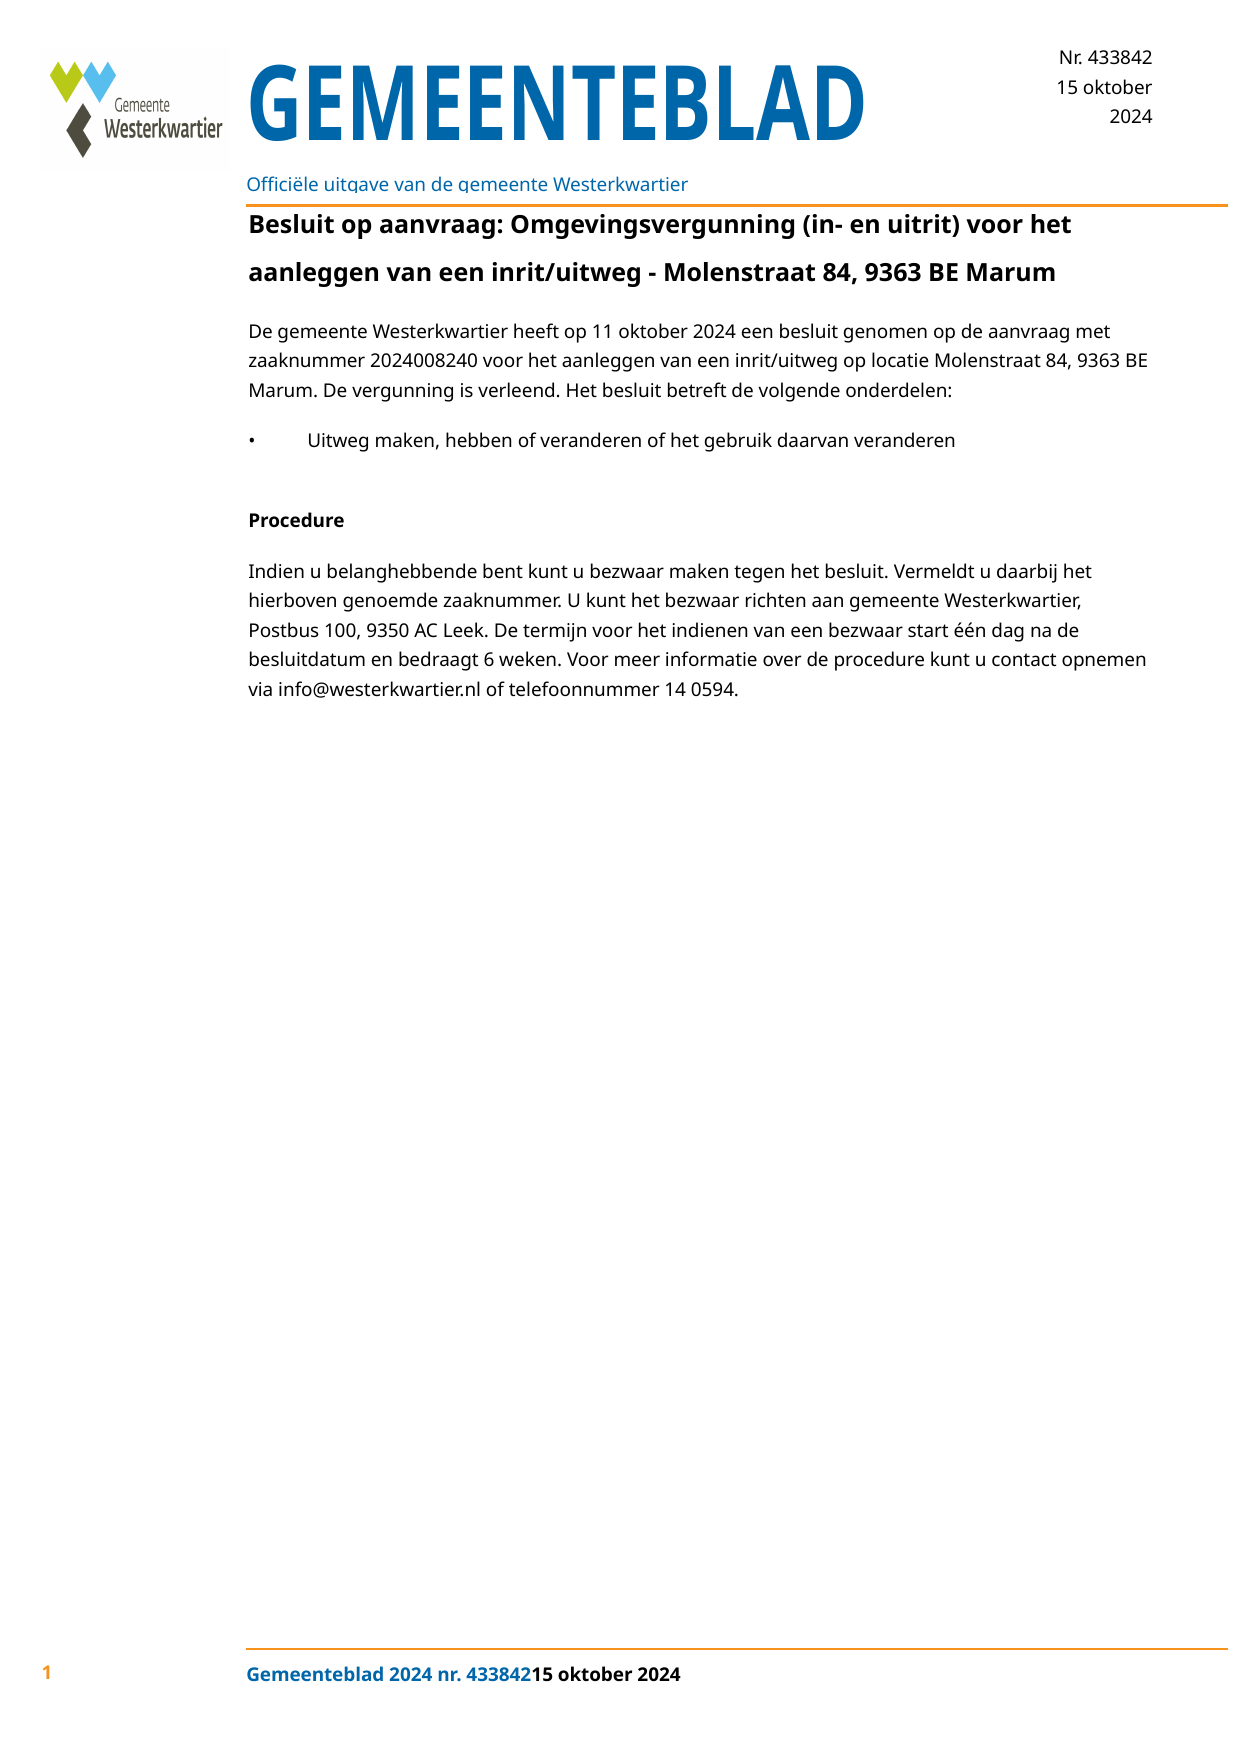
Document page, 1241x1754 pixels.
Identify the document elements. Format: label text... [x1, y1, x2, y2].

picture [41, 47, 231, 172]
text Procedure [248, 507, 1152, 533]
text Besluit op aanvraag: Omgevingsvergunning (in- en uitrit) voor het aanleggen van een inrit/uitweg - Molenstraat 84, 9363 BE Marum [248, 207, 1152, 288]
list Uitweg maken, hebben of veranderen of het gebruik daarvan veranderen [248, 427, 1152, 453]
text De gemeente Westerkwartier heeft op 11 oktober 2024 een besluit genomen op de aanvraag met zaaknummer 2024008240 voor het aanleggen van een inrit/uitweg op locatie Molenstraat 84, 9363 BE Marum. De vergunning is verleend. Het besluit betreft de volgende onderdelen: [248, 318, 1152, 403]
text Indien u belanghebbende bent kunt u bezwaar maken tegen het besluit. Vermeldt u daarbij het hierboven genoemde zaaknummer. U kunt het bezwaar richten aan gemeente Westerkwartier, Postbus 100, 9350 AC Leek. De termijn voor het indienen van een bezwaar start één dag na de besluitdatum en bedraagt 6 weken. Voor meer informatie over de procedure kunt u contact opnemen via info@westerkwartier.nl of telefoonnummer 14 0594. [248, 558, 1152, 702]
